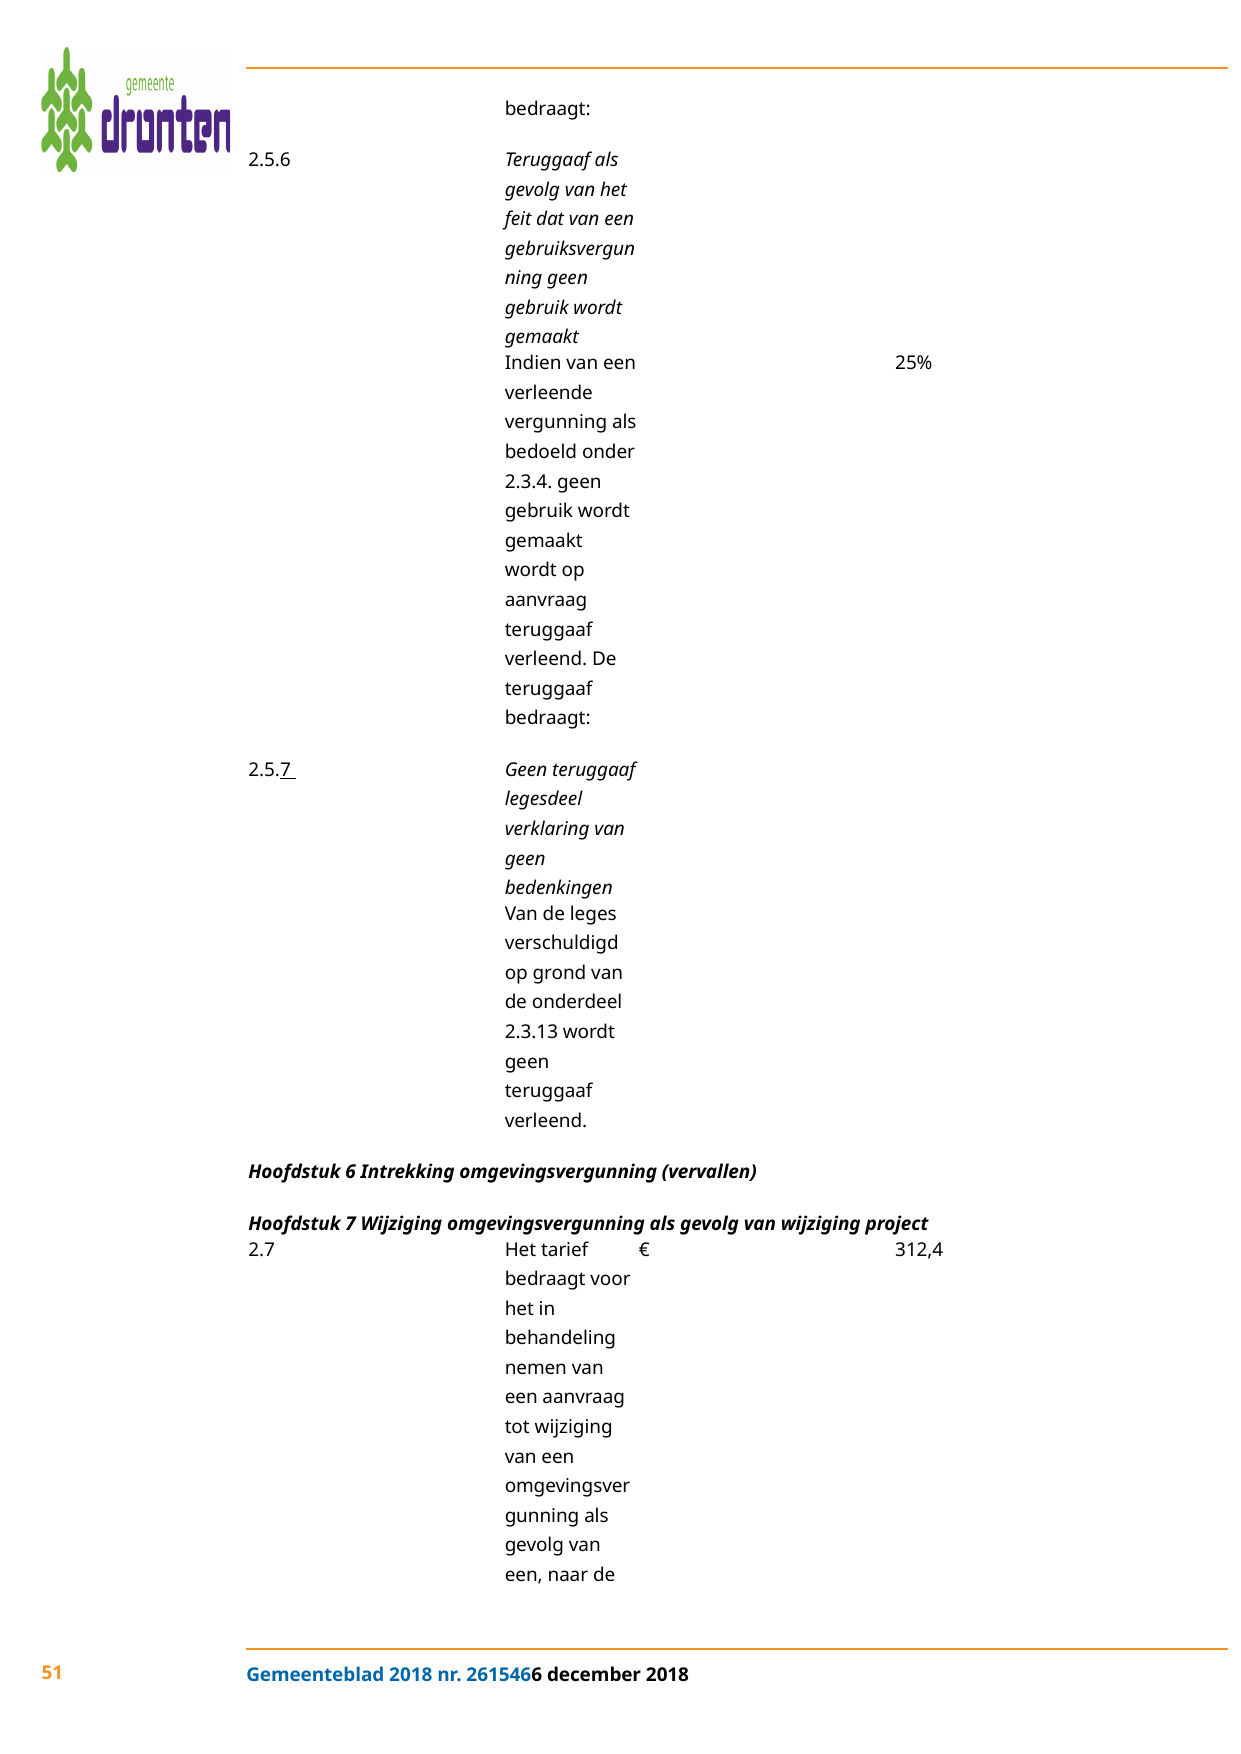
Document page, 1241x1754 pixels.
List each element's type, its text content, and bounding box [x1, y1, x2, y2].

table_cell 2.5.7 [248, 756, 504, 900]
table_cell Het tarief bedraagt voor het in behandeling nemen van een aanvraag tot wijziging van een omgevingsvergunning als gevolg van een, naar de [505, 1236, 638, 1587]
table_cell Teruggaaf als gevolg van het feit dat van een gebruiksvergunning geen gebruik wordt gemaakt [505, 146, 638, 349]
table_cell [505, 730, 638, 756]
table_cell bedraagt: [505, 95, 638, 121]
table_cell [248, 730, 504, 756]
table_cell Van de leges verschuldigd op grond van de onderdeel 2.3.13 wordt geen teruggaaf verleend. [505, 900, 638, 1133]
table_cell [639, 730, 895, 756]
table_cell [639, 1184, 895, 1210]
table_cell [895, 95, 1152, 121]
table_cell [895, 146, 1152, 349]
table_cell [639, 121, 895, 146]
table_cell 2.5.6 [248, 146, 504, 349]
table_cell [505, 121, 638, 146]
table_cell 2.7 [248, 1236, 504, 1587]
table_cell Geen teruggaaf legesdeel verklaring van geen bedenkingen [505, 756, 638, 900]
table_cell 25% [895, 350, 1152, 730]
table_cell Hoofdstuk 7 Wijziging omgevingsvergunning als gevolg van wijziging project [248, 1210, 1152, 1236]
table_cell [895, 730, 1152, 756]
table_cell [248, 900, 504, 1133]
table_cell [248, 350, 504, 730]
table_cell [248, 1133, 1152, 1158]
table_cell [895, 121, 1152, 146]
picture [41, 47, 231, 172]
table_cell [895, 756, 1152, 900]
table_cell [639, 756, 895, 900]
table_cell Indien van een verleende vergunning als bedoeld onder 2.3.4. geen gebruik wordt gemaakt wordt op aanvraag teruggaaf verleend. De teruggaaf bedraagt: [505, 350, 638, 730]
table_cell [895, 900, 1152, 1133]
table_cell € [639, 1236, 895, 1587]
table_cell [505, 1184, 638, 1210]
table_cell [639, 350, 895, 730]
table_cell [639, 900, 895, 1133]
table_cell [639, 95, 895, 121]
table_cell 312,4 [895, 1236, 1152, 1587]
table_cell [248, 1184, 504, 1210]
table_cell [248, 121, 504, 146]
table_cell [248, 95, 504, 121]
table_cell [895, 1184, 1152, 1210]
table_cell [639, 146, 895, 349]
table_cell Hoofdstuk 6 Intrekking omgevingsvergunning (vervallen) [248, 1159, 1152, 1184]
